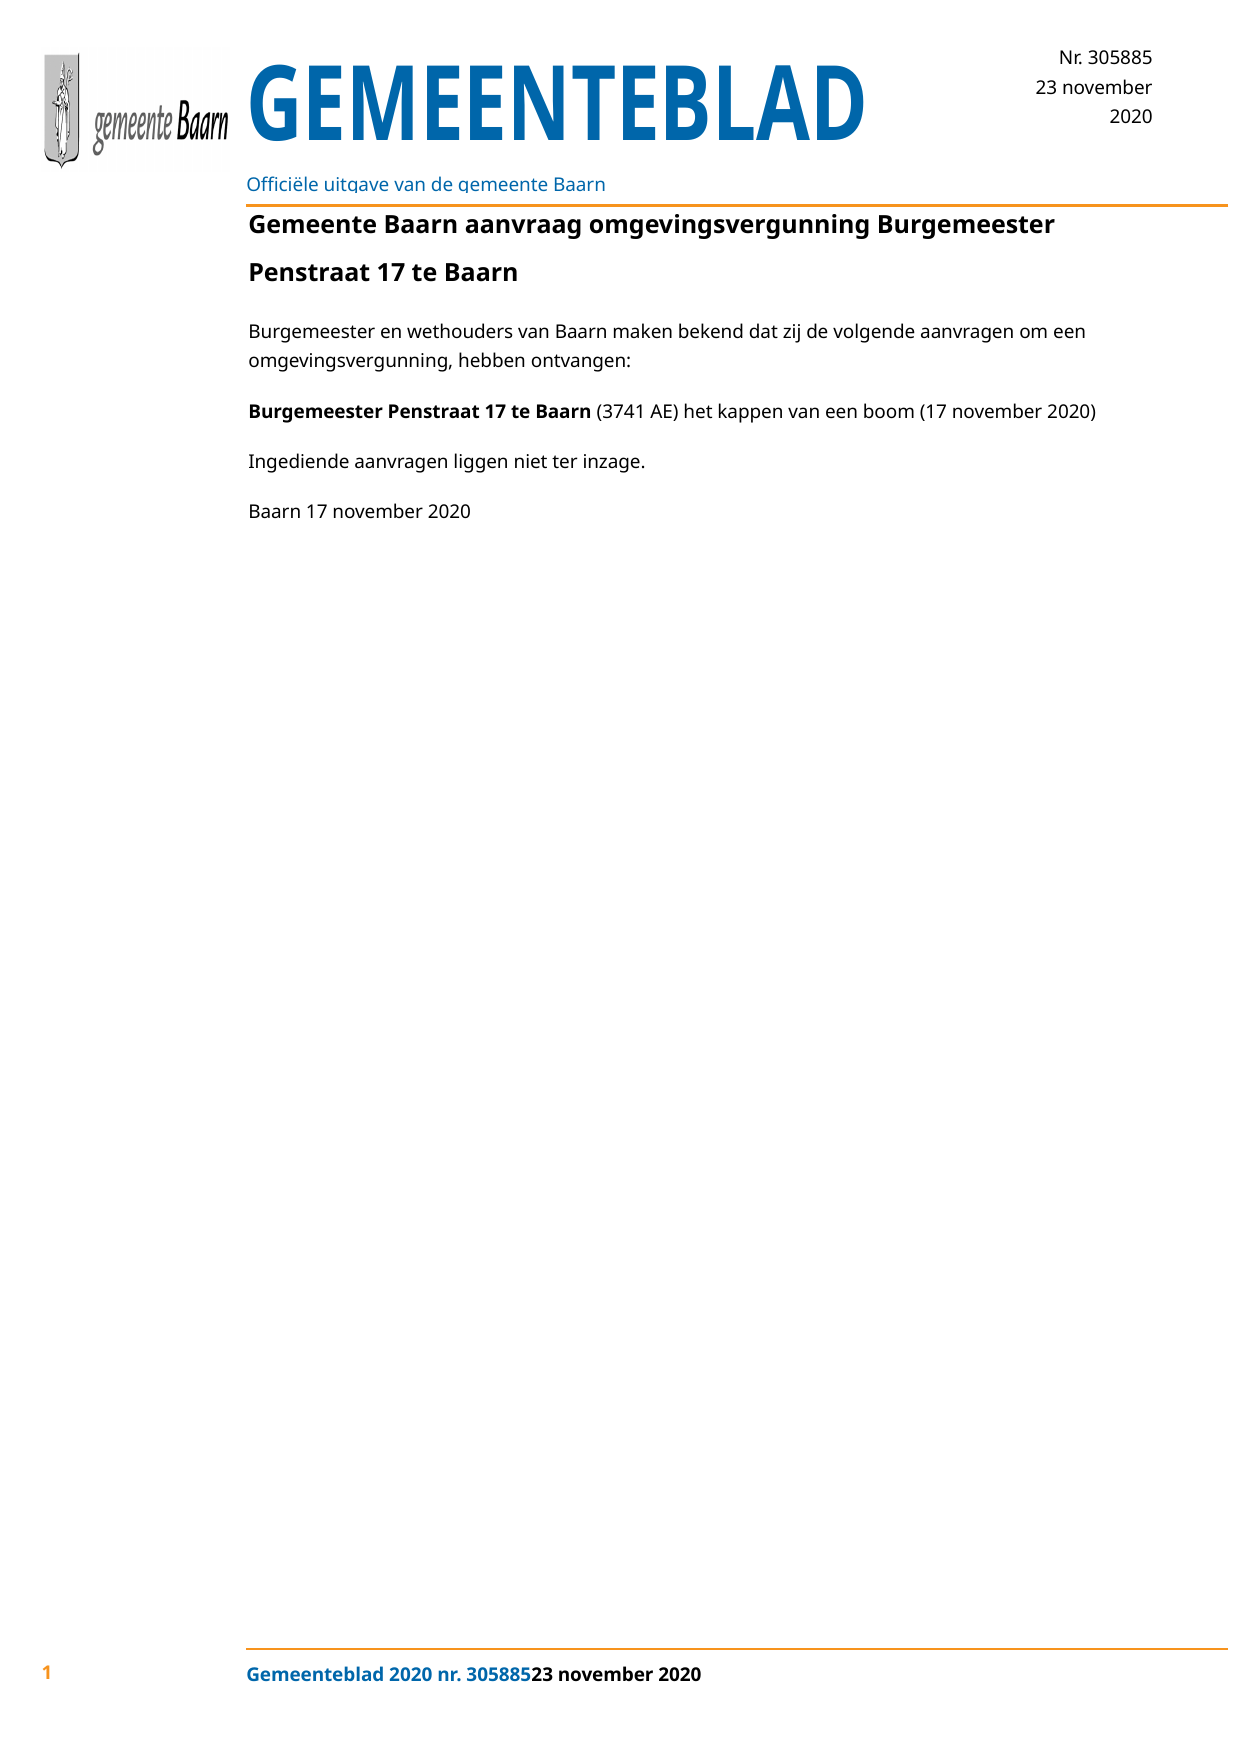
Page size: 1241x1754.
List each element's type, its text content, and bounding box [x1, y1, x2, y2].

text Gemeente Baarn aanvraag omgevingsvergunning Burgemeester Penstraat 17 te Baarn [248, 207, 1152, 288]
text Ingediende aanvragen liggen niet ter inzage. [248, 448, 1152, 474]
text Burgemeester en wethouders van Baarn maken bekend dat zij de volgende aanvragen om een omgevingsvergunning, hebben ontvangen: [248, 318, 1152, 373]
text Baarn 17 november 2020 [248, 499, 1152, 524]
text Burgemeester Penstraat 17 te Baarn (3741 AE) het kappen van een boom (17 november 2020) [248, 398, 1152, 424]
picture [41, 47, 231, 172]
